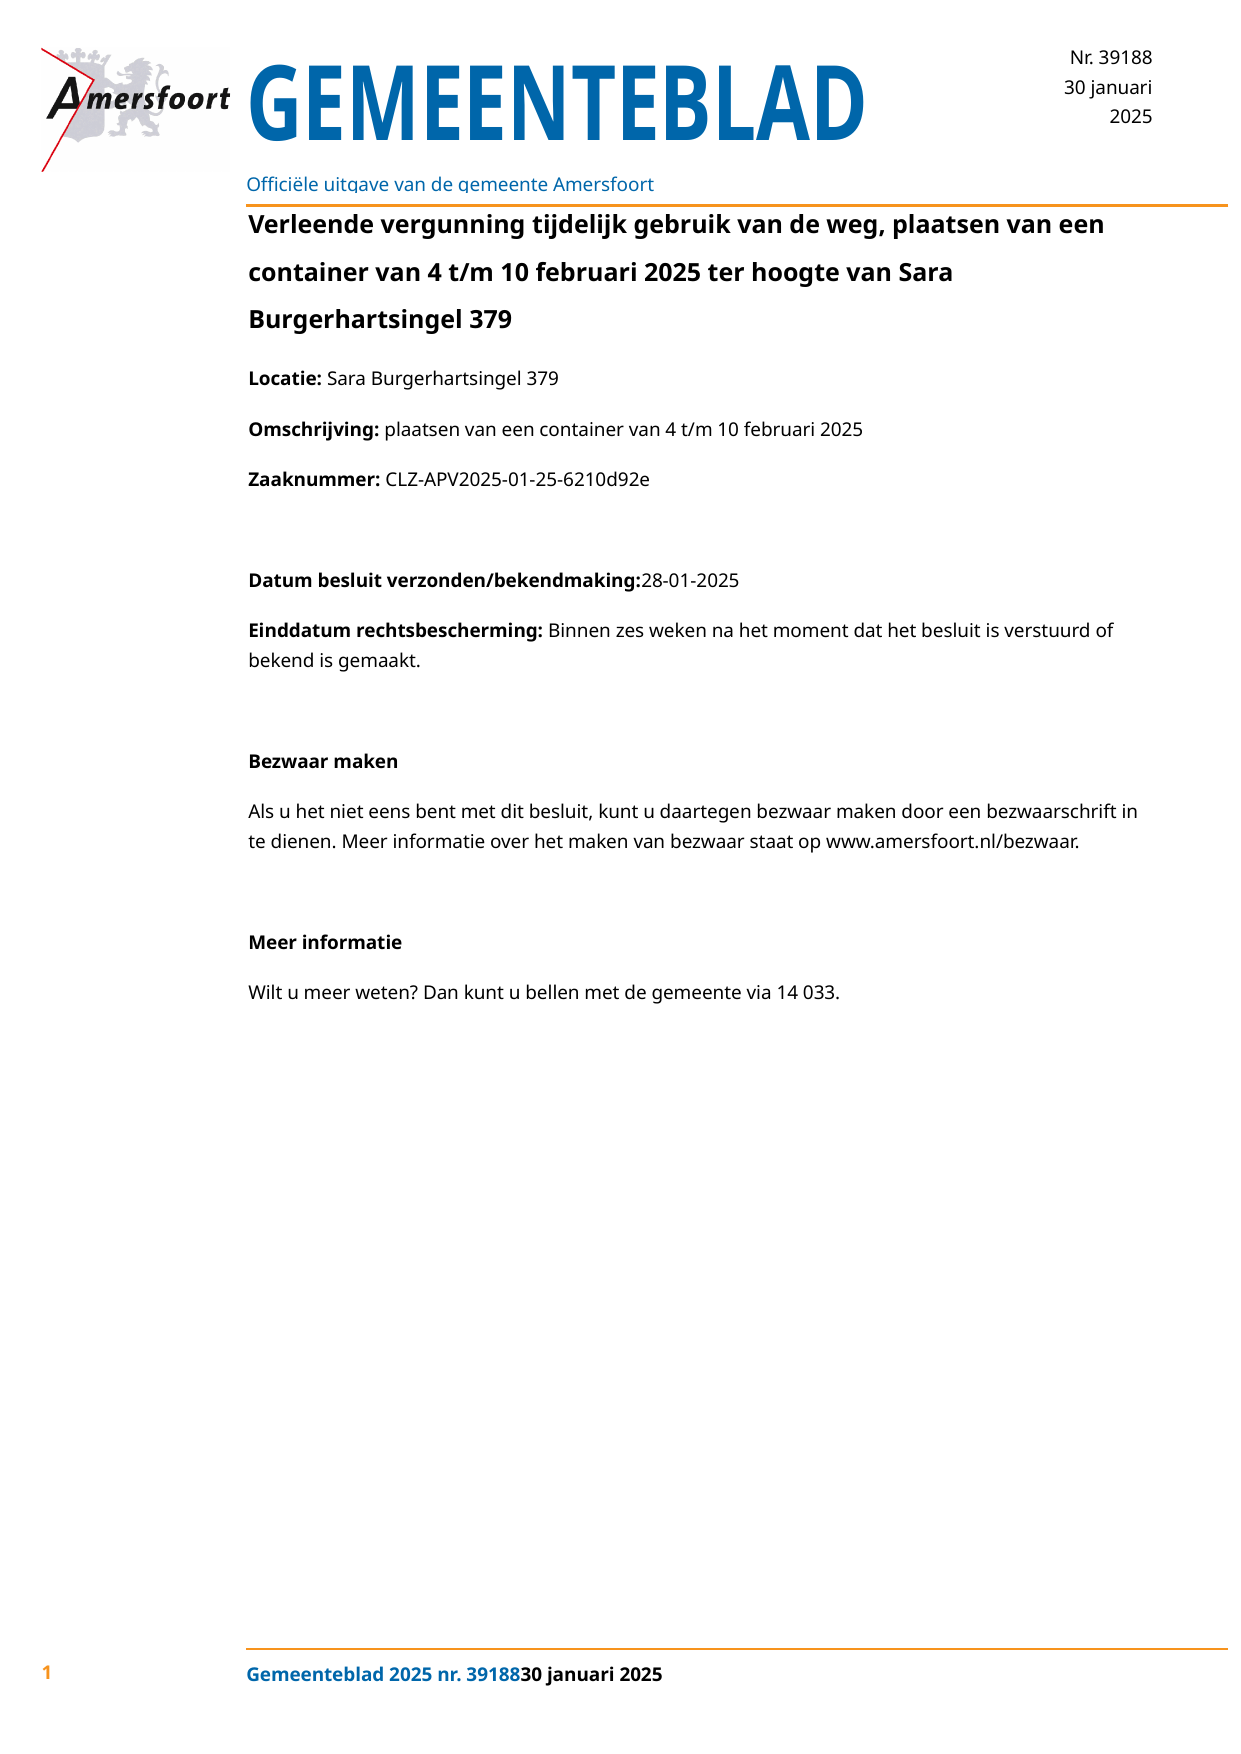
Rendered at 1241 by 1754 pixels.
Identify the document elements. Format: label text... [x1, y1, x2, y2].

text Verleende vergunning tijdelijk gebruik van de weg, plaatsen van een container van 4 t/m 10 februari 2025 ter hoogte van Sara Burgerhartsingel 379 [248, 207, 1152, 336]
text Als u het niet eens bent met dit besluit, kunt u daartegen bezwaar maken door een bezwaarschrift in te dienen. Meer informatie over het maken van bezwaar staat op www.amersfoort.nl/bezwaar. [248, 798, 1152, 854]
text Omschrijving: plaatsen van een container van 4 t/m 10 februari 2025 [248, 416, 1152, 442]
text Zaaknummer: CLZ-APV2025-01-25-6210d92e [248, 466, 1152, 492]
text Einddatum rechtsbescherming: Binnen zes weken na het moment dat het besluit is verstuurd of bekend is gemaakt. [248, 618, 1152, 673]
text Datum besluit verzonden/bekendmaking:28-01-2025 [248, 567, 1152, 593]
text Meer informatie [248, 929, 1152, 954]
picture [41, 47, 231, 172]
text Locatie: Sara Burgerhartsingel 379 [248, 366, 1152, 391]
text Bezwaar maken [248, 748, 1152, 774]
text Wilt u meer weten? Dan kunt u bellen met de gemeente via 14 033. [248, 979, 1152, 1005]
